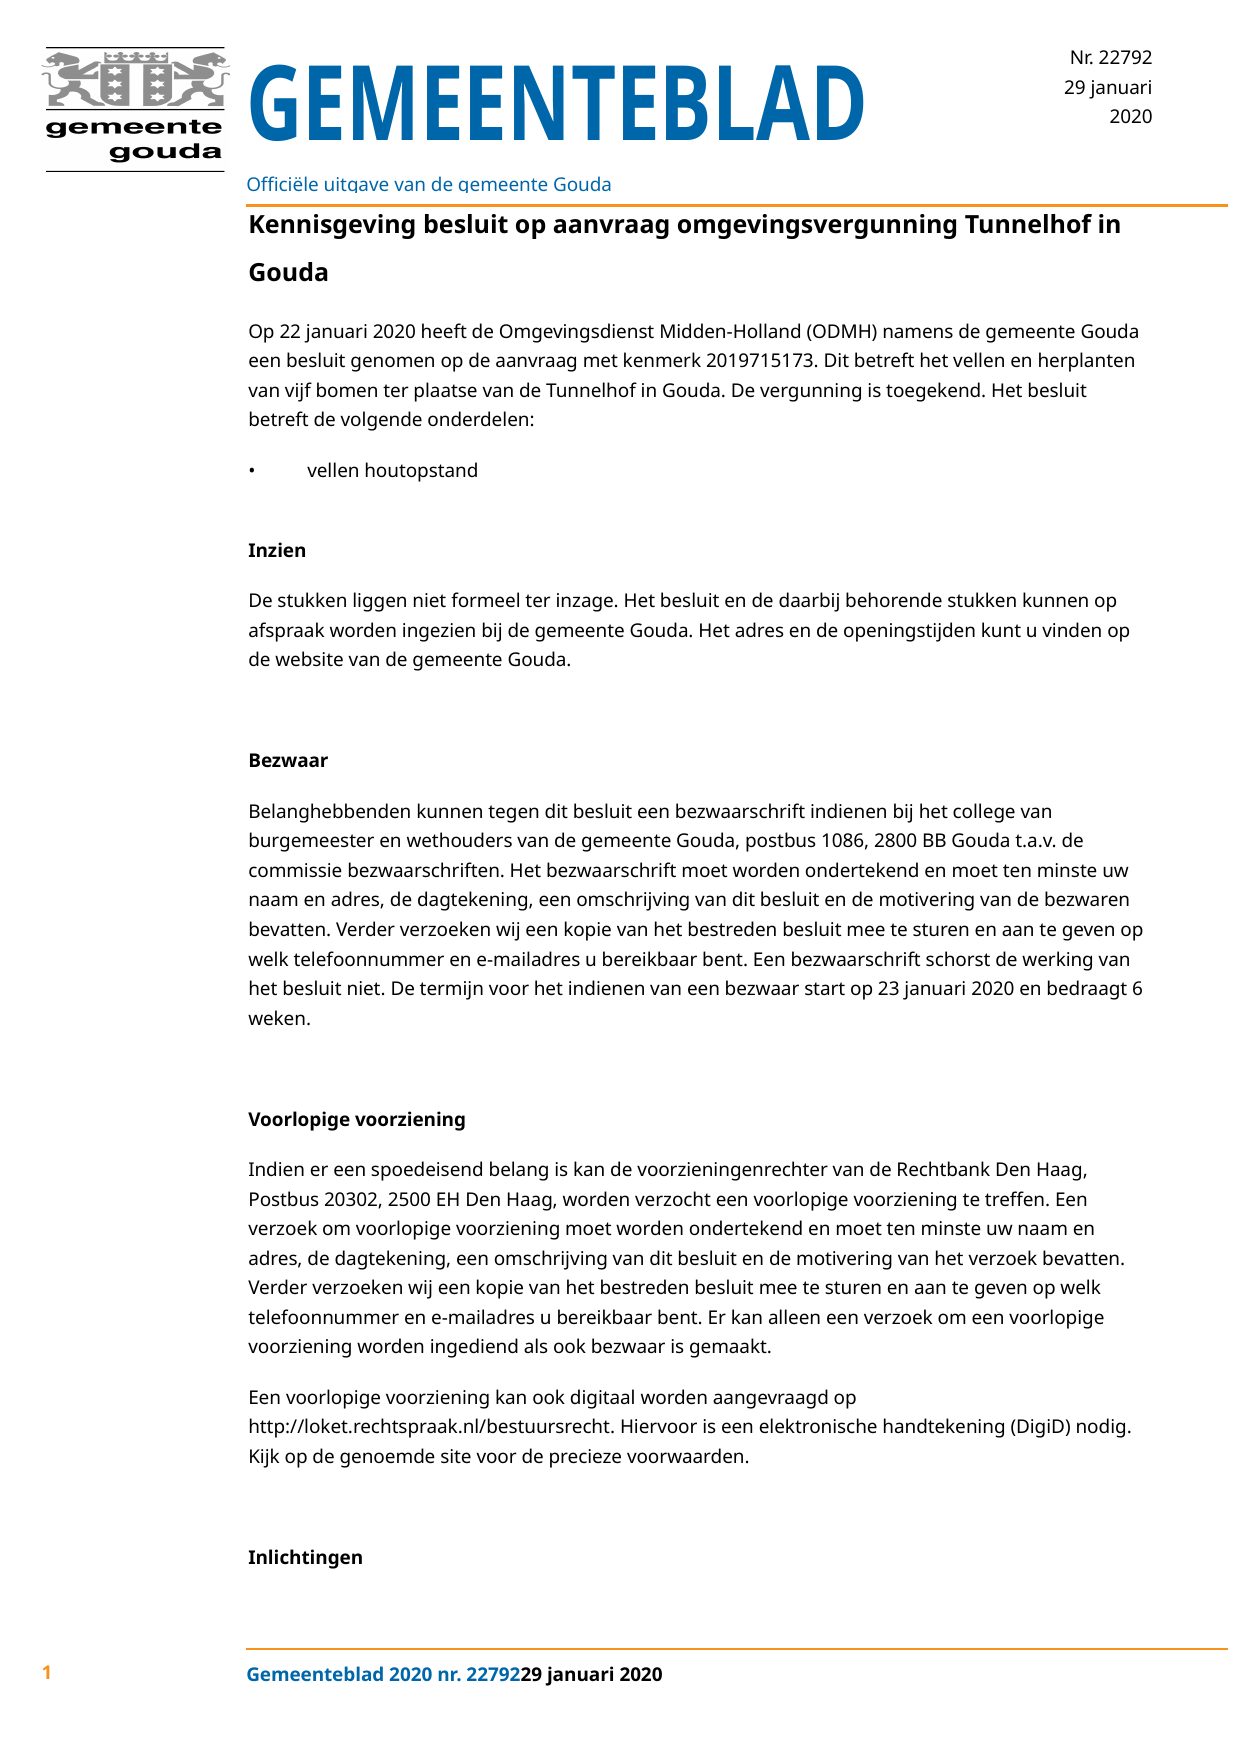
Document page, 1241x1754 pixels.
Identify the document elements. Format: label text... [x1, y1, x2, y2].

picture [41, 47, 231, 172]
text Indien er een spoedeisend belang is kan de voorzieningenrechter van de Rechtbank Den Haag, Postbus 20302, 2500 EH Den Haag, worden verzocht een voorlopige voorziening te treffen. Een verzoek om voorlopige voorziening moet worden ondertekend en moet ten minste uw naam en adres, de dagtekening, een omschrijving van dit besluit en de motivering van het verzoek bevatten. Verder verzoeken wij een kopie van het bestreden besluit mee te sturen en aan te geven op welk telefoonnummer en e-mailadres u bereikbaar bent. Er kan alleen een verzoek om een voorlopige voorziening worden ingediend als ook bezwaar is gemaakt. [248, 1156, 1152, 1359]
text Inlichtingen [248, 1544, 1152, 1570]
list vellen houtopstand [248, 457, 1152, 483]
text Een voorlopige voorziening kan ook digitaal worden aangevraagd op http://loket.rechtspraak.nl/bestuursrecht. Hiervoor is een elektronische handtekening (DigiD) nodig. Kijk op de genoemde site voor de precieze voorwaarden. [248, 1384, 1152, 1469]
text Op 22 januari 2020 heeft de Omgevingsdienst Midden-Holland (ODMH) namens de gemeente Gouda een besluit genomen op de aanvraag met kenmerk 2019715173. Dit betreft het vellen en herplanten van vijf bomen ter plaatse van de Tunnelhof in Gouda. De vergunning is toegekend. Het besluit betreft de volgende onderdelen: [248, 318, 1152, 432]
text Inzien [248, 537, 1152, 563]
text Kennisgeving besluit op aanvraag omgevingsvergunning Tunnelhof in Gouda [248, 207, 1152, 288]
text De stukken liggen niet formeel ter inzage. Het besluit en de daarbij behorende stukken kunnen op afspraak worden ingezien bij de gemeente Gouda. Het adres en de openingstijden kunt u vinden op de website van de gemeente Gouda. [248, 587, 1152, 672]
text Belanghebbenden kunnen tegen dit besluit een bezwaarschrift indienen bij het college van burgemeester en wethouders van de gemeente Gouda, postbus 1086, 2800 BB Gouda t.a.v. de commissie bezwaarschriften. Het bezwaarschrift moet worden ondertekend en moet ten minste uw naam en adres, de dagtekening, een omschrijving van dit besluit en de motivering van de bezwaren bevatten. Verder verzoeken wij een kopie van het bestreden besluit mee te sturen en aan te geven op welk telefoonnummer en e-mailadres u bereikbaar bent. Een bezwaarschrift schorst de werking van het besluit niet. De termijn voor het indienen van een bezwaar start op 23 januari 2020 en bedraagt 6 weken. [248, 798, 1152, 1031]
text Voorlopige voorziening [248, 1106, 1152, 1132]
text Bezwaar [248, 747, 1152, 773]
